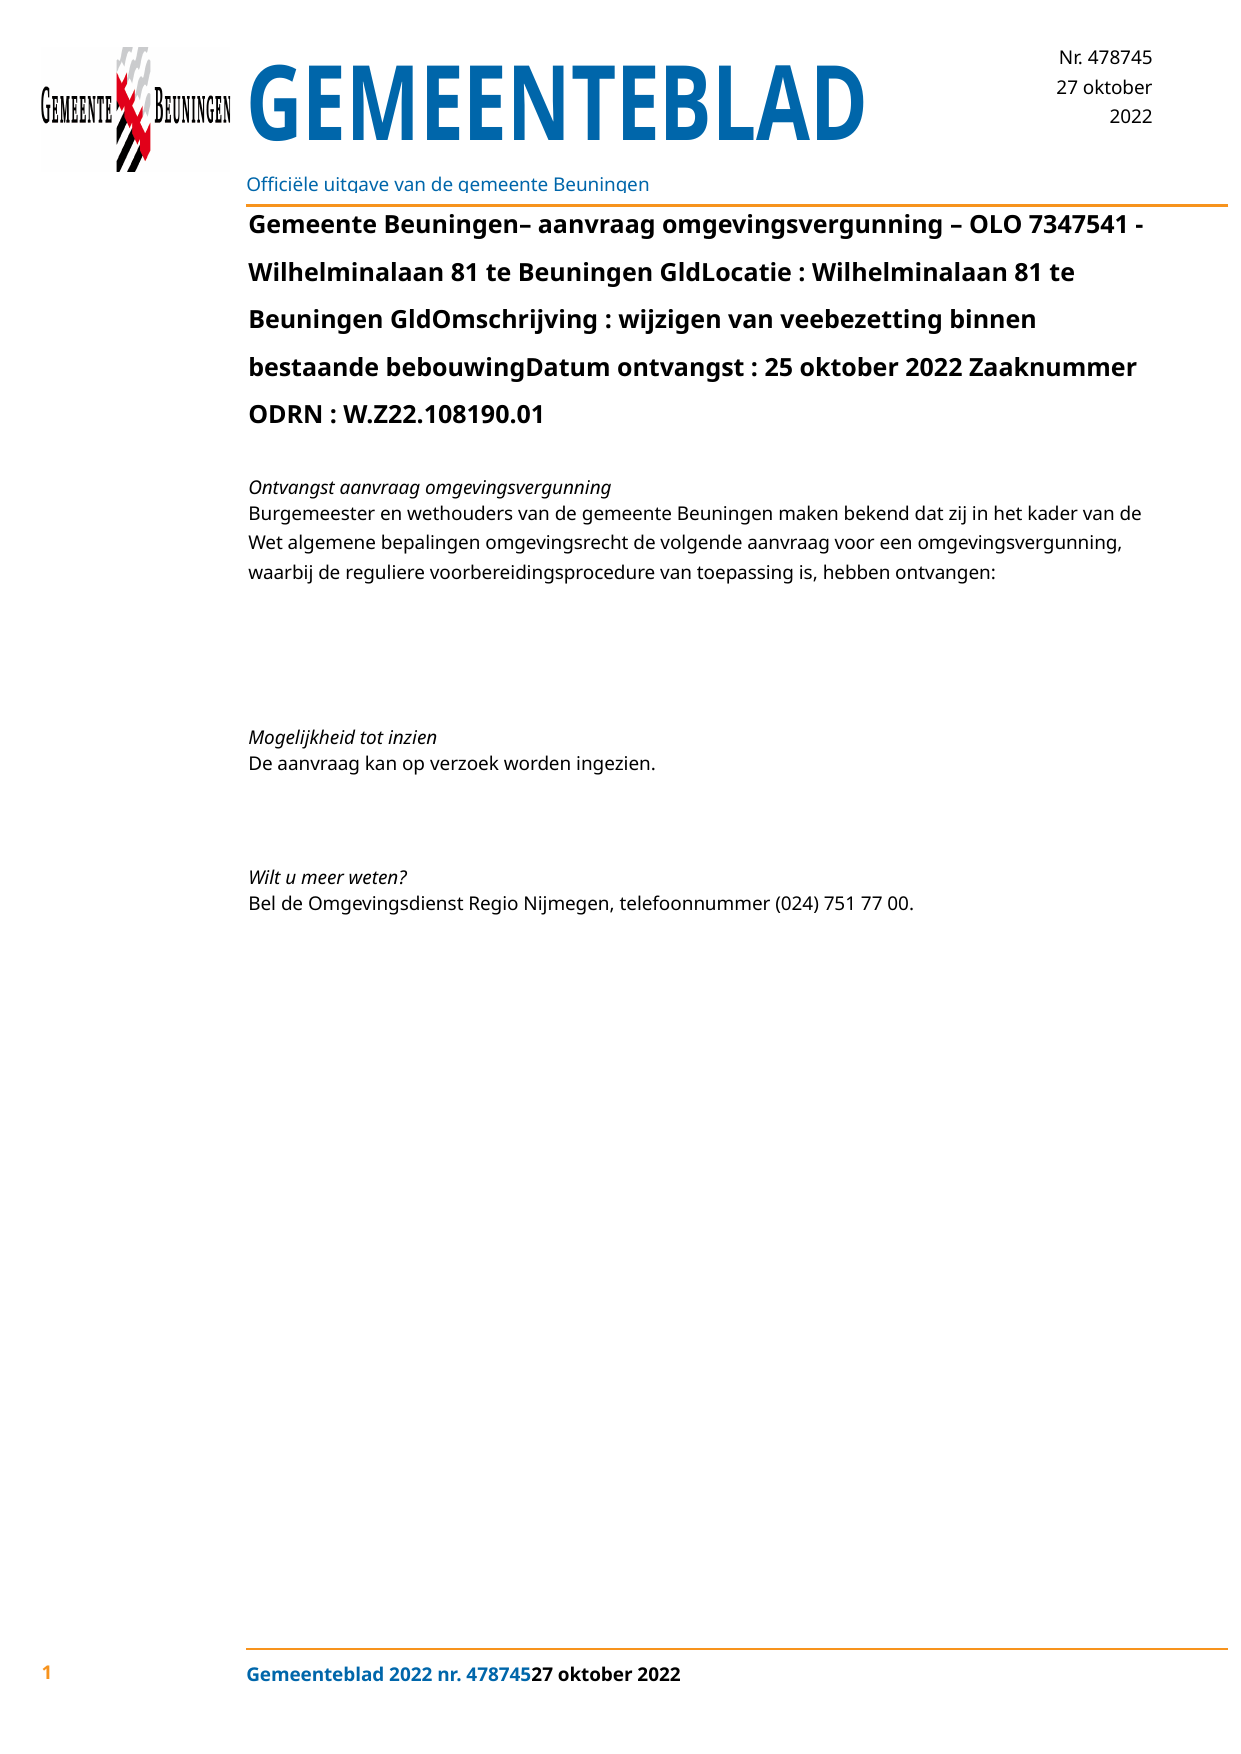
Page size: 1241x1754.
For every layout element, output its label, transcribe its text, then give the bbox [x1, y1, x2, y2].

text Mogelijkheid tot inzien [248, 724, 1152, 750]
text Bel de Omgevingsdienst Regio Nijmegen, telefoonnummer (024) 751 77 00. [248, 890, 1152, 916]
text Gemeente Beuningen– aanvraag omgevingsvergunning – OLO 7347541 - Wilhelminalaan 81 te Beuningen GldLocatie : Wilhelminalaan 81 te Beuningen GldOmschrijving : wijzigen van veebezetting binnen bestaande bebouwingDatum ontvangst : 25 oktober 2022 Zaaknummer ODRN : W.Z22.108190.01 [248, 207, 1152, 431]
text Burgemeester en wethouders van de gemeente Beuningen maken bekend dat zij in het kader van de Wet algemene bepalingen omgevingsrecht de volgende aanvraag voor een omgevingsvergunning, waarbij de reguliere voorbereidingsprocedure van toepassing is, hebben ontvangen: [248, 500, 1152, 585]
picture [41, 47, 231, 172]
text Ontvangst aanvraag omgevingsvergunning [248, 474, 1152, 500]
text De aanvraag kan op verzoek worden ingezien. [248, 750, 1152, 775]
text Wilt u meer weten? [248, 864, 1152, 890]
